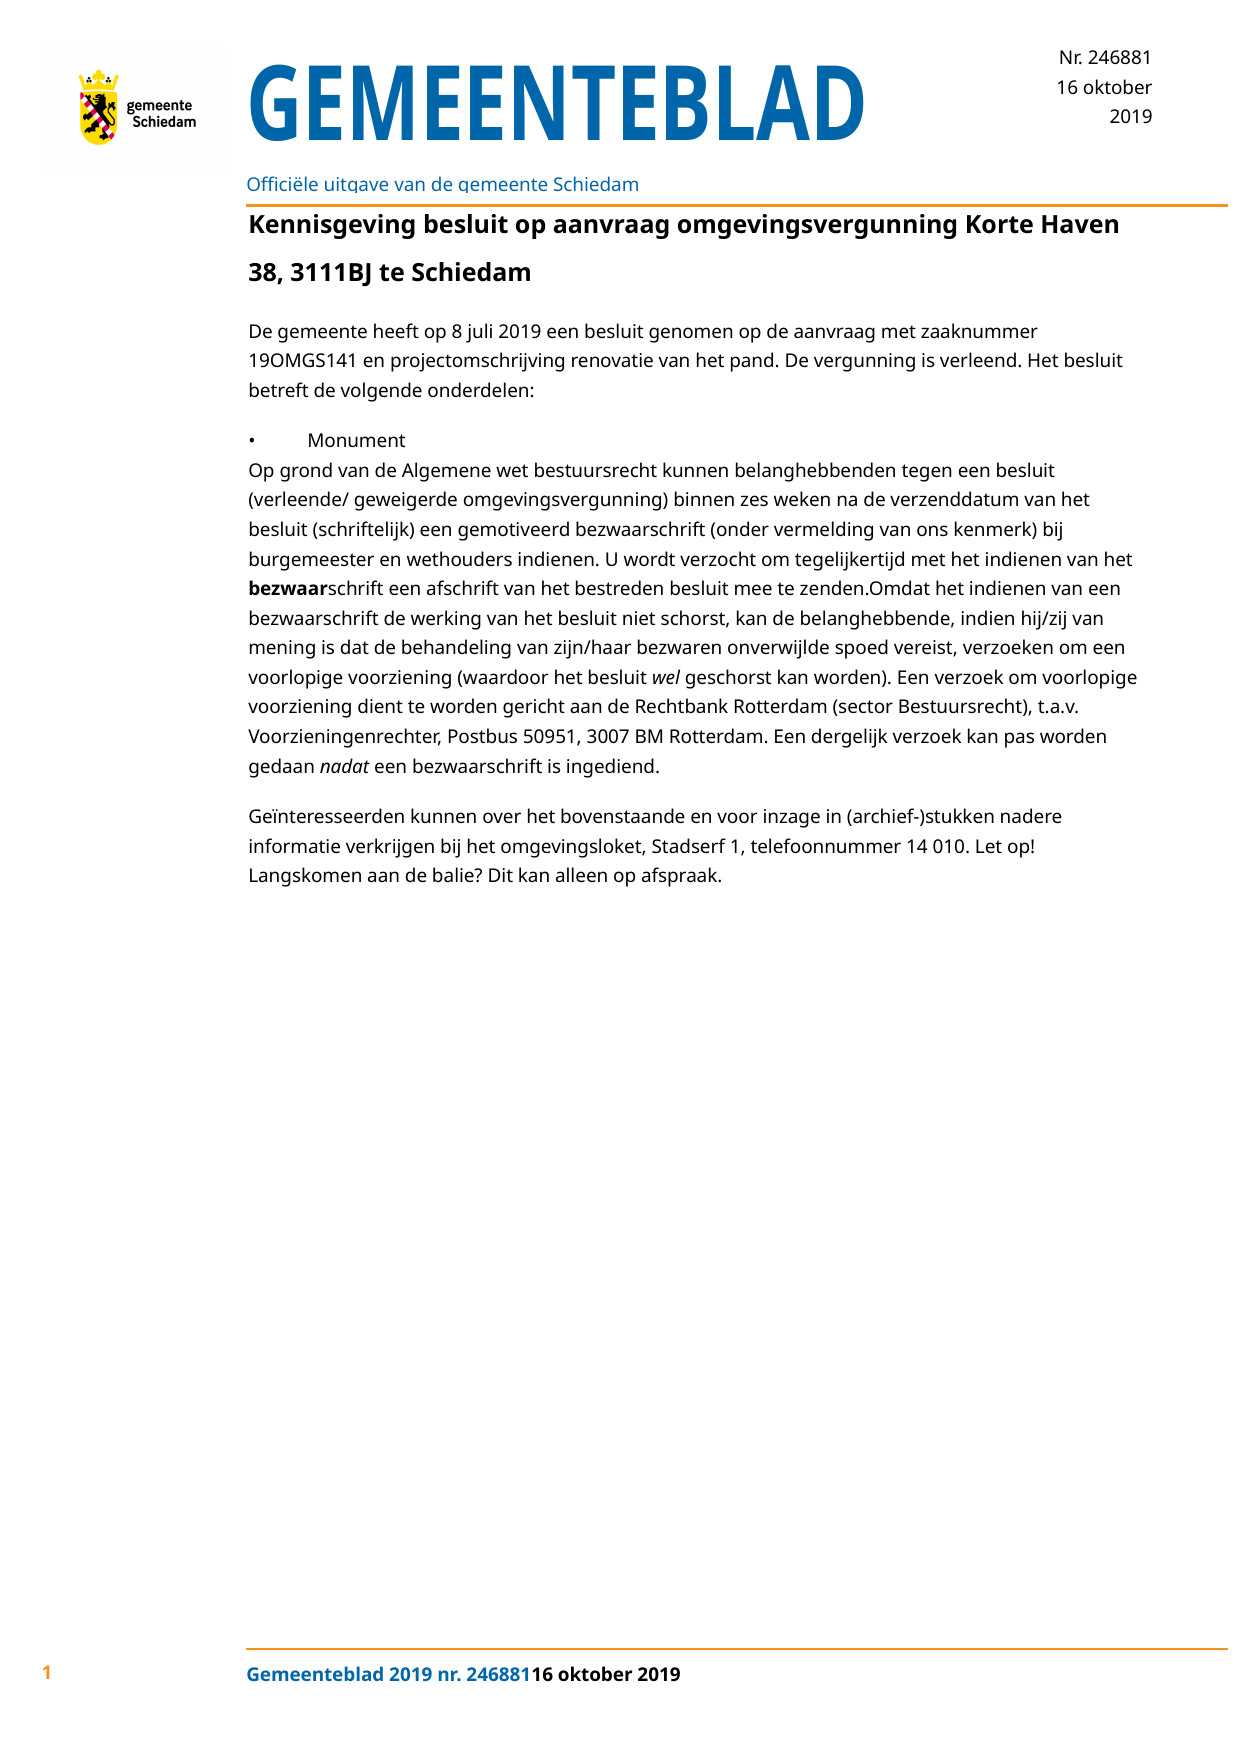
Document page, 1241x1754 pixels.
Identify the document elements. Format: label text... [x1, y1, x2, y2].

text Kennisgeving besluit op aanvraag omgevingsvergunning Korte Haven 38, 3111BJ te Schiedam [248, 207, 1152, 288]
list Monument [248, 427, 1152, 453]
picture [41, 47, 231, 172]
text Op grond van de Algemene wet bestuursrecht kunnen belanghebbenden tegen een besluit (verleende/ geweigerde omgevingsvergunning) binnen zes weken na de verzenddatum van het besluit (schriftelijk) een gemotiveerd bezwaarschrift (onder vermelding van ons kenmerk) bij burgemeester en wethouders indienen. U wordt verzocht om tegelijkertijd met het indienen van het bezwaarschrift een afschrift van het bestreden besluit mee te zenden.Omdat het indienen van een bezwaarschrift de werking van het besluit niet schorst, kan de belanghebbende, indien hij/zij van mening is dat de behandeling van zijn/haar bezwaren onverwijlde spoed vereist, verzoeken om een voorlopige voorziening (waardoor het besluit wel geschorst kan worden). Een verzoek om voorlopige voorziening dient te worden gericht aan de Rechtbank Rotterdam (sector Bestuursrecht), t.a.v. Voorzieningenrechter, Postbus 50951, 3007 BM Rotterdam. Een dergelijk verzoek kan pas worden gedaan nadat een bezwaarschrift is ingediend. [248, 457, 1152, 779]
text De gemeente heeft op 8 juli 2019 een besluit genomen op de aanvraag met zaaknummer 19OMGS141 en projectomschrijving renovatie van het pand. De vergunning is verleend. Het besluit betreft de volgende onderdelen: [248, 318, 1152, 403]
text Geïnteresseerden kunnen over het bovenstaande en voor inzage in (archief-)stukken nadere informatie verkrijgen bij het omgevingsloket, Stadserf 1, telefoonnummer 14 010. Let op! Langskomen aan de balie? Dit kan alleen op afspraak. [248, 803, 1152, 888]
